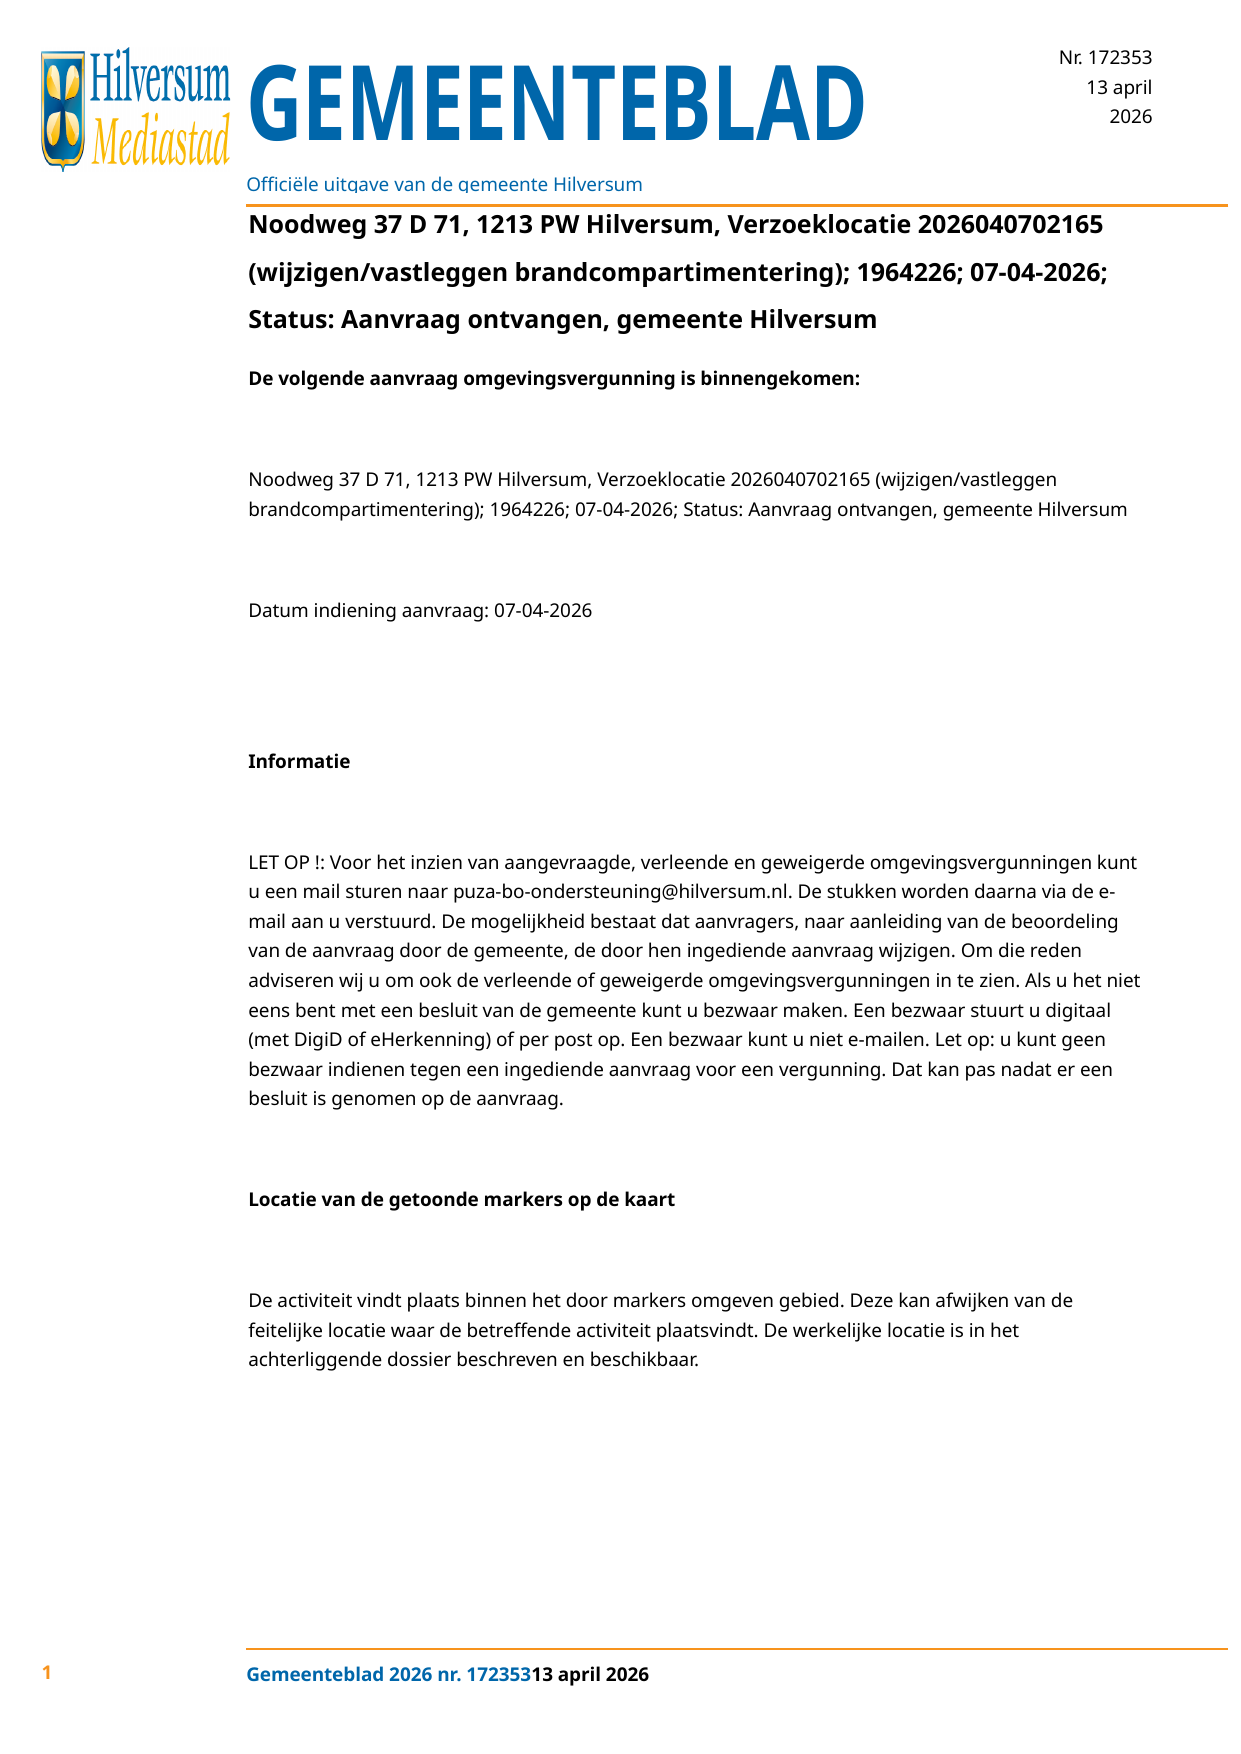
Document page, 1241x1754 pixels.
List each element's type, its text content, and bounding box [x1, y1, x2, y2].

text LET OP !: Voor het inzien van aangevraagde, verleende en geweigerde omgevingsvergunningen kunt u een mail sturen naar puza-bo-ondersteuning@hilversum.nl. De stukken worden daarna via de e-mail aan u verstuurd. De mogelijkheid bestaat dat aanvragers, naar aanleiding van de beoordeling van de aanvraag door de gemeente, de door hen ingediende aanvraag wijzigen. Om die reden adviseren wij u om ook de verleende of geweigerde omgevingsvergunningen in te zien. Als u het niet eens bent met een besluit van de gemeente kunt u bezwaar maken. Een bezwaar stuurt u digitaal (met DigiD of eHerkenning) of per post op. Een bezwaar kunt u niet e-mailen. Let op: u kunt geen bezwaar indienen tegen een ingediende aanvraag voor een vergunning. Dat kan pas nadat er een besluit is genomen op de aanvraag. [248, 849, 1152, 1111]
text Noodweg 37 D 71, 1213 PW Hilversum, Verzoeklocatie 2026040702165 (wijzigen/vastleggen brandcompartimentering); 1964226; 07-04-2026; Status: Aanvraag ontvangen, gemeente Hilversum [248, 207, 1152, 336]
text Noodweg 37 D 71, 1213 PW Hilversum, Verzoeklocatie 2026040702165 (wijzigen/vastleggen brandcompartimentering); 1964226; 07-04-2026; Status: Aanvraag ontvangen, gemeente Hilversum [248, 466, 1152, 522]
picture [41, 47, 231, 172]
text De volgende aanvraag omgevingsvergunning is binnengekomen: [248, 366, 1152, 391]
text Datum indiening aanvraag: 07-04-2026 [248, 597, 1152, 622]
text Locatie van de getoonde markers op de kaart [248, 1186, 1152, 1212]
text De activiteit vindt plaats binnen het door markers omgeven gebied. Deze kan afwijken van de feitelijke locatie waar de betreffende activiteit plaatsvindt. De werkelijke locatie is in het achterliggende dossier beschreven en beschikbaar. [248, 1287, 1152, 1372]
text Informatie [248, 748, 1152, 774]
